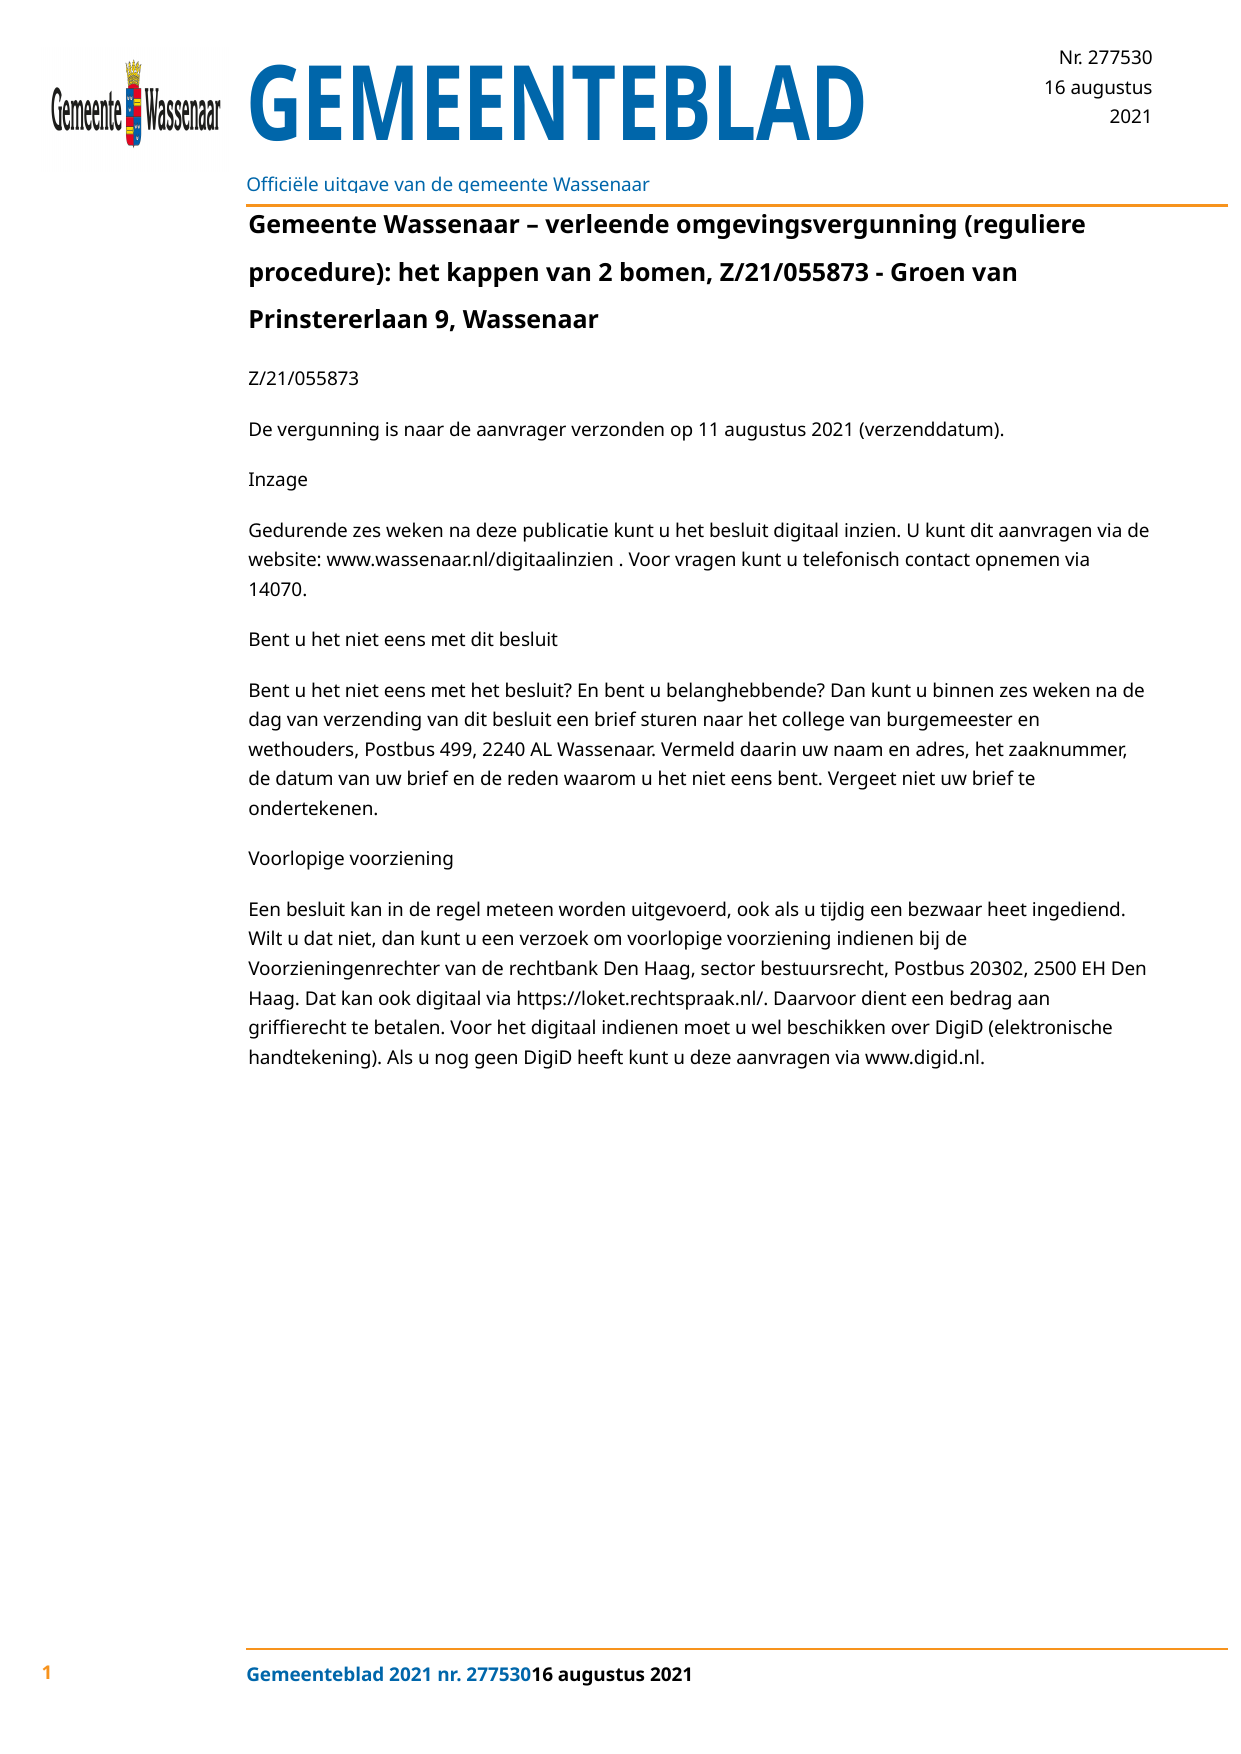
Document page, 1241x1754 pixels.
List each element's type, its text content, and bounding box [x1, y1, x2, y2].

text Voorlopige voorziening [248, 846, 1152, 871]
text Een besluit kan in de regel meteen worden uitgevoerd, ook als u tijdig een bezwaar heet ingediend. Wilt u dat niet, dan kunt u een verzoek om voorlopige voorziening indienen bij de Voorzieningenrechter van de rechtbank Den Haag, sector bestuursrecht, Postbus 20302, 2500 EH Den Haag. Dat kan ook digitaal via https://loket.rechtspraak.nl/. Daarvoor dient een bedrag aan griffierecht te betalen. Voor het digitaal indienen moet u wel beschikken over DigiD (elektronische handtekening). Als u nog geen DigiD heeft kunt u deze aanvragen via www.digid.nl. [248, 896, 1152, 1069]
text Inzage [248, 466, 1152, 492]
picture [41, 47, 231, 172]
text De vergunning is naar de aanvrager verzonden op 11 augustus 2021 (verzenddatum). [248, 416, 1152, 442]
text Z/21/055873 [248, 366, 1152, 391]
text Bent u het niet eens met het besluit? En bent u belanghebbende? Dan kunt u binnen zes weken na de dag van verzending van dit besluit een brief sturen naar het college van burgemeester en wethouders, Postbus 499, 2240 AL Wassenaar. Vermeld daarin uw naam en adres, het zaaknummer, de datum van uw brief en de reden waarom u het niet eens bent. Vergeet niet uw brief te ondertekenen. [248, 677, 1152, 821]
text Gemeente Wassenaar – verleende omgevingsvergunning (reguliere procedure): het kappen van 2 bomen, Z/21/055873 - Groen van Prinstererlaan 9, Wassenaar [248, 207, 1152, 336]
text Gedurende zes weken na deze publicatie kunt u het besluit digitaal inzien. U kunt dit aanvragen via de website: www.wassenaar.nl/digitaalinzien . Voor vragen kunt u telefonisch contact opnemen via 14070. [248, 517, 1152, 602]
text Bent u het niet eens met dit besluit [248, 626, 1152, 652]
